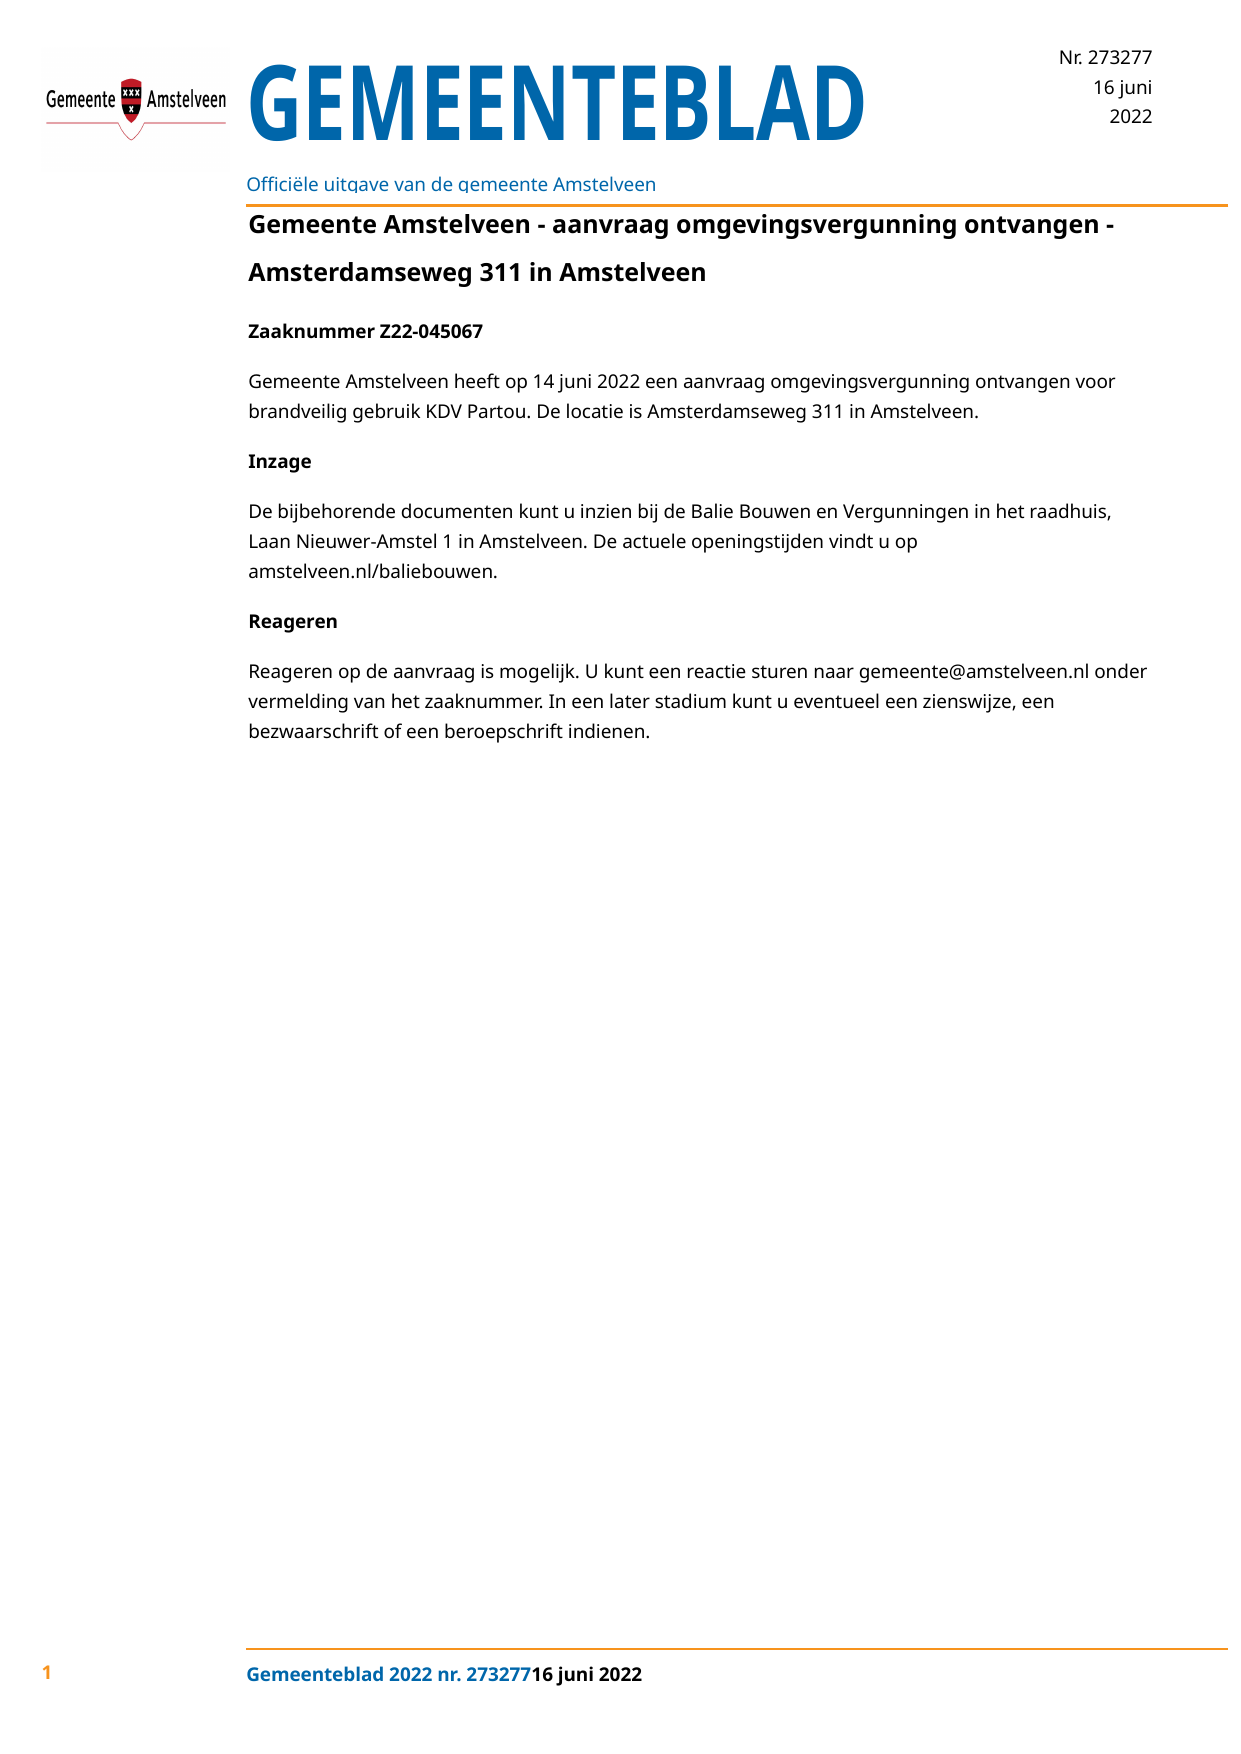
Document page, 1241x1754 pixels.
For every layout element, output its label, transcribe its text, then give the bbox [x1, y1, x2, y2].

text Gemeente Amstelveen - aanvraag omgevingsvergunning ontvangen - Amsterdamseweg 311 in Amstelveen [248, 207, 1152, 288]
text Reageren op de aanvraag is mogelijk. U kunt een reactie sturen naar gemeente@amstelveen.nl onder vermelding van het zaaknummer. In een later stadium kunt u eventueel een zienswijze, een bezwaarschrift of een beroepschrift indienen. [248, 659, 1152, 744]
text De bijbehorende documenten kunt u inzien bij de Balie Bouwen en Vergunningen in het raadhuis, Laan Nieuwer-Amstel 1 in Amstelveen. De actuele openingstijden vindt u op amstelveen.nl/baliebouwen. [248, 499, 1152, 584]
text Reageren [248, 608, 1152, 634]
picture [41, 47, 231, 172]
text Zaaknummer Z22-045067 [248, 318, 1152, 344]
text Inzage [248, 448, 1152, 474]
text Gemeente Amstelveen heeft op 14 juni 2022 een aanvraag omgevingsvergunning ontvangen voor brandveilig gebruik KDV Partou. De locatie is Amsterdamseweg 311 in Amstelveen. [248, 368, 1152, 424]
